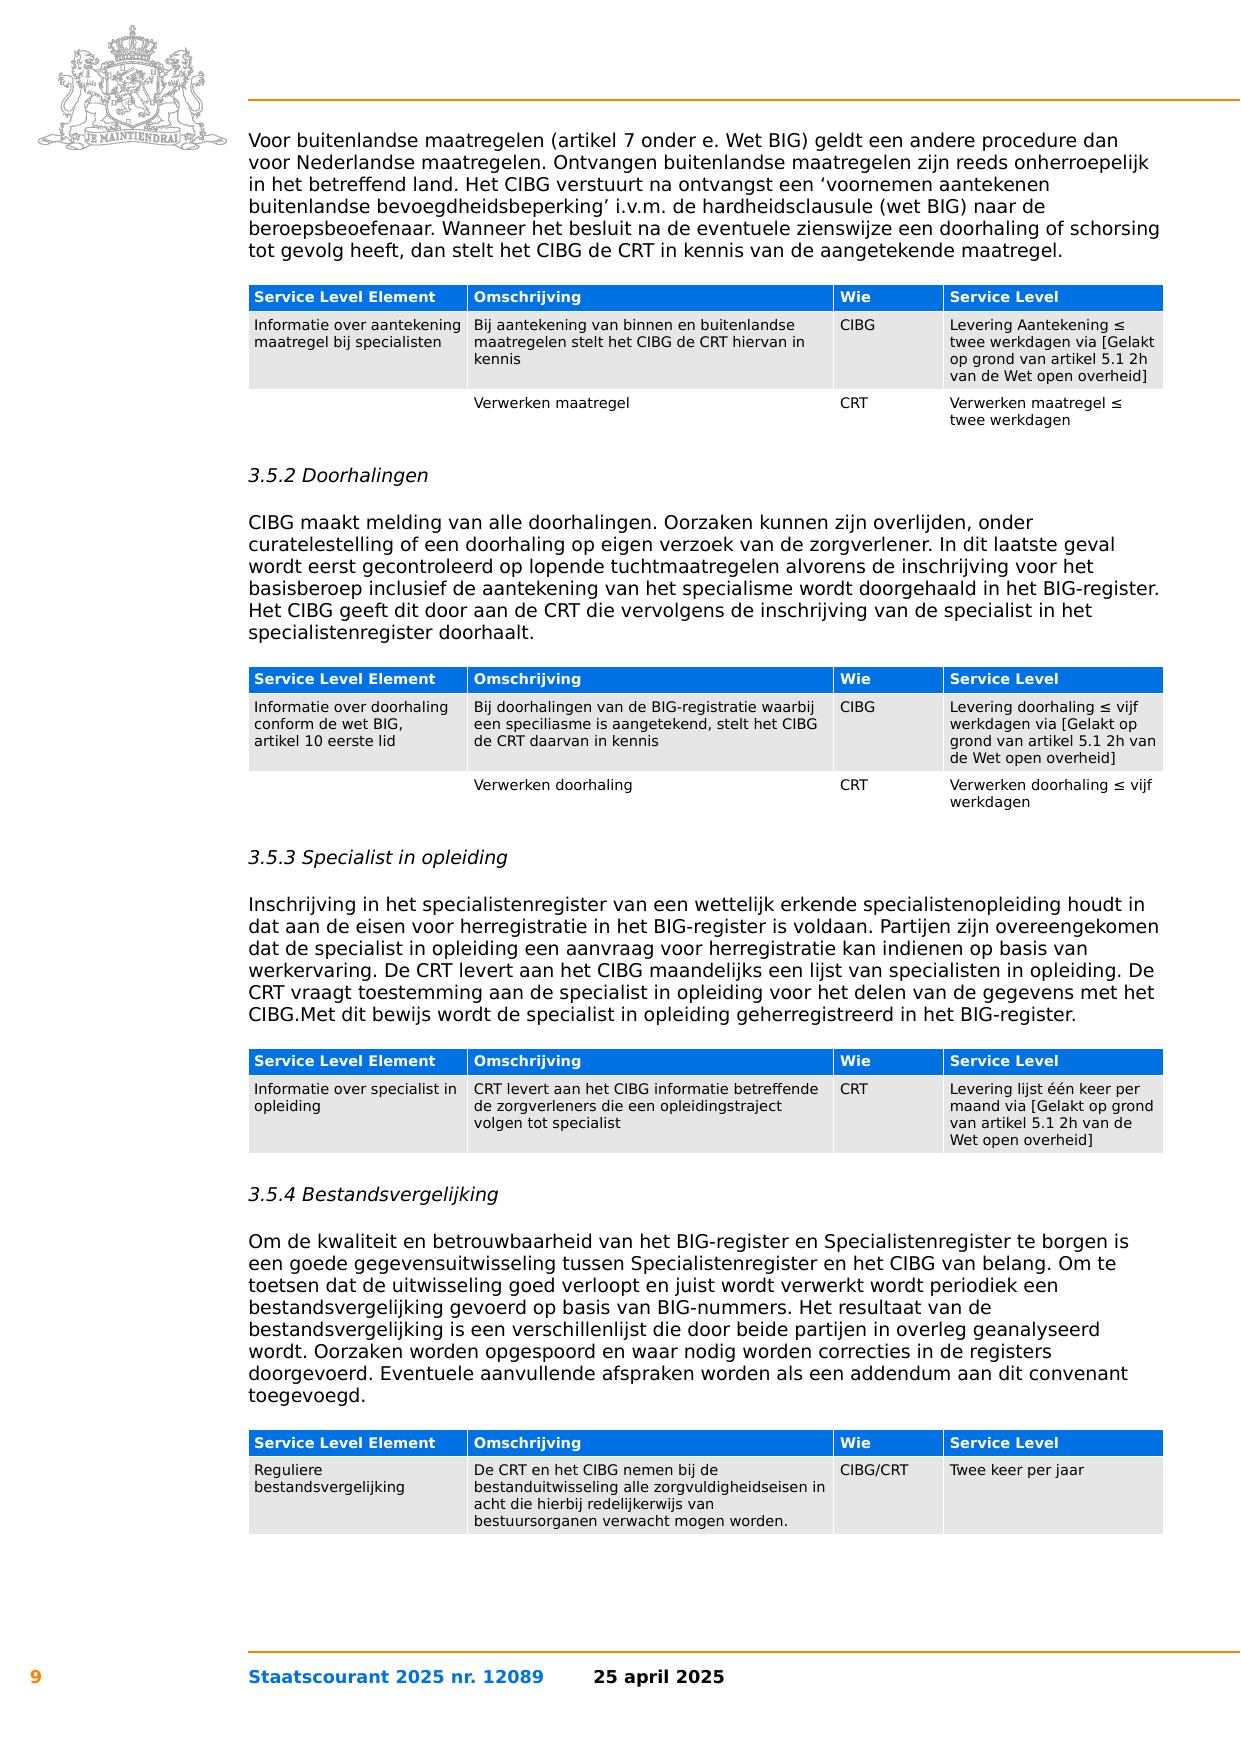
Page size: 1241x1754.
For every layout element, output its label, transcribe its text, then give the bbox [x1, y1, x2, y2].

table_header Service Level [944, 667, 1163, 693]
text CIBG maakt melding van alle doorhalingen. Oorzaken kunnen zijn overlijden, onder curatelestelling of een doorhaling op eigen verzoek van de zorgverlener. In dit laatste geval wordt eerst gecontroleerd op lopende tuchtmaatregelen alvorens de inschrijving voor het basisberoep inclusief de aantekening van het specialisme wordt doorgehaald in het BIG-register. Het CIBG geeft dit door aan de CRT die vervolgens de inschrijving van de specialist in het specialistenregister doorhaalt. [248, 512, 1163, 644]
table_cell Twee keer per jaar [944, 1457, 1163, 1534]
table_cell Informatie over specialist in opleiding [249, 1076, 467, 1153]
table_cell Verwerken doorhaling [468, 772, 833, 816]
table_header Wie [834, 1430, 943, 1456]
table_cell [249, 772, 467, 816]
table_header Service Level Element [249, 285, 467, 311]
table_cell Informatie over doorhaling conform de wet BIG, artikel 10 eerste lid [249, 694, 467, 771]
table_cell Bij doorhalingen van de BIG-registratie waarbij een speciliasme is aangetekend, stelt het CIBG de CRT daarvan in kennis [468, 694, 833, 771]
table_header Wie [834, 667, 943, 693]
table_cell De CRT en het CIBG nemen bij de bestanduitwisseling alle zorgvuldigheidseisen in acht die hierbij redelijkerwijs van bestuursorganen verwacht mogen worden. [468, 1457, 833, 1534]
table_header Omschrijving [468, 1430, 833, 1456]
table_cell CIBG [834, 694, 943, 771]
picture [38, 25, 227, 150]
text Voor buitenlandse maatregelen (artikel 7 onder e. Wet BIG) geldt een andere procedure dan voor Nederlandse maatregelen. Ontvangen buitenlandse maatregelen zijn reeds onherroepelijk in het betreffend land. Het CIBG verstuurt na ontvangst een ‘voornemen aantekenen buitenlandse bevoegdheidsbeperking’ i.v.m. de hardheidsclausule (wet BIG) naar de beroepsbeoefenaar. Wanneer het besluit na de eventuele zienswijze een doorhaling of schorsing tot gevolg heeft, dan stelt het CIBG de CRT in kennis van de aangetekende maatregel. [248, 130, 1163, 262]
table_header Wie [834, 1049, 943, 1075]
table_cell CIBG [834, 312, 943, 389]
table_cell Informatie over aantekening maatregel bij specialisten [249, 312, 467, 389]
table_cell CRT [834, 772, 943, 816]
table_cell CRT [834, 1076, 943, 1153]
table_header Wie [834, 285, 943, 311]
table_cell CRT [834, 390, 943, 434]
table_header Omschrijving [468, 667, 833, 693]
table_cell CRT levert aan het CIBG informatie betreffende de zorgverleners die een opleidingstraject volgen tot specialist [468, 1076, 833, 1153]
table_cell [249, 390, 467, 434]
table_header Service Level Element [249, 667, 467, 693]
text Om de kwaliteit en betrouwbaarheid van het BIG-register en Specialistenregister te borgen is een goede gegevensuitwisseling tussen Specialistenregister en het CIBG van belang. Om te toetsen dat de uitwisseling goed verloopt en juist wordt verwerkt wordt periodiek een bestandsvergelijking gevoerd op basis van BIG-nummers. Het resultaat van de bestandsvergelijking is een verschillenlijst die door beide partijen in overleg geanalyseerd wordt. Oorzaken worden opgespoord en waar nodig worden correcties in de registers doorgevoerd. Eventuele aanvullende afspraken worden als een addendum aan dit convenant toegevoegd. [248, 1231, 1163, 1407]
table_header Service Level [944, 1049, 1163, 1075]
text Inschrijving in het specialistenregister van een wettelijk erkende specialistenopleiding houdt in dat aan de eisen voor herregistratie in het BIG-register is voldaan. Partijen zijn overeengekomen dat de specialist in opleiding een aanvraag voor herregistratie kan indienen op basis van werkervaring. De CRT levert aan het CIBG maandelijks een lijst van specialisten in opleiding. De CRT vraagt toestemming aan de specialist in opleiding voor het delen van de gegevens met het CIBG.Met dit bewijs wordt de specialist in opleiding geherregistreerd in het BIG-register. [248, 894, 1163, 1026]
table_cell Bij aantekening van binnen en buitenlandse maatregelen stelt het CIBG de CRT hiervan in kennis [468, 312, 833, 389]
table_cell Levering Aantekening ≤ twee werkdagen via [Gelakt op grond van artikel 5.1 2h van de Wet open overheid] [944, 312, 1163, 389]
table_header Service Level Element [249, 1049, 467, 1075]
table_header Service Level [944, 285, 1163, 311]
table_header Service Level [944, 1430, 1163, 1456]
subtitle 3.5.3 Specialist in opleiding [248, 847, 1163, 869]
table_cell Reguliere bestandsvergelijking [249, 1457, 467, 1534]
table_cell Levering doorhaling ≤ vijf werkdagen via [Gelakt op grond van artikel 5.1 2h van de Wet open overheid] [944, 694, 1163, 771]
table_header Omschrijving [468, 1049, 833, 1075]
subtitle 3.5.4 Bestandsvergelijking [248, 1184, 1163, 1206]
table_cell Verwerken maatregel ≤ twee werkdagen [944, 390, 1163, 434]
subtitle 3.5.2 Doorhalingen [248, 465, 1163, 487]
table_cell Levering lijst één keer per maand via [Gelakt op grond van artikel 5.1 2h van de Wet open overheid] [944, 1076, 1163, 1153]
table_header Service Level Element [249, 1430, 467, 1456]
table_cell Verwerken maatregel [468, 390, 833, 434]
table_cell Verwerken doorhaling ≤ vijf werkdagen [944, 772, 1163, 816]
table_header Omschrijving [468, 285, 833, 311]
table_cell CIBG/CRT [834, 1457, 943, 1534]
